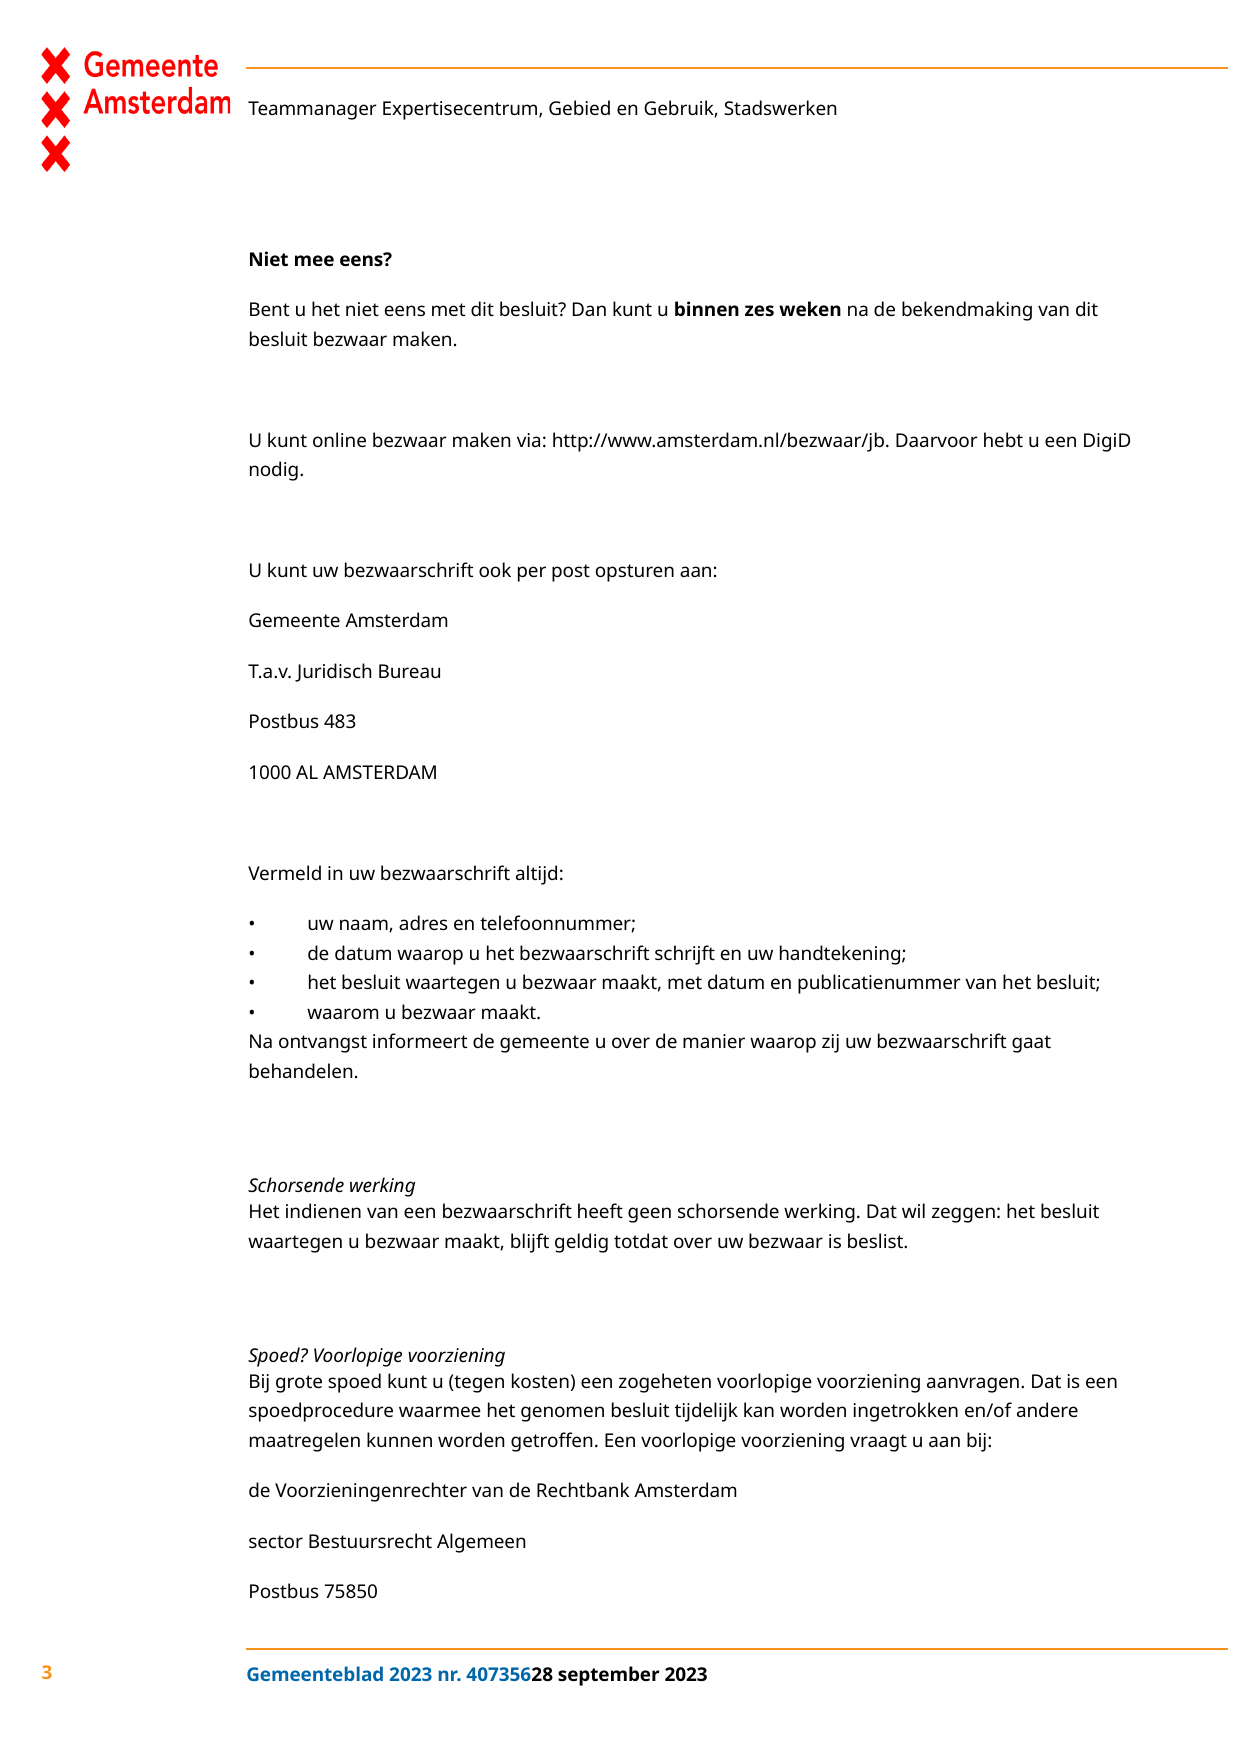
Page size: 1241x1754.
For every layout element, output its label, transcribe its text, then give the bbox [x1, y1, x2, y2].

list het besluit waartegen u bezwaar maakt, met datum en publicatienummer van het besluit; [248, 969, 1152, 995]
text Na ontvangst informeert de gemeente u over de manier waarop zij uw bezwaarschrift gaat behandelen. [248, 1028, 1152, 1084]
text Teammanager Expertisecentrum, Gebied en Gebruik, Stadswerken [248, 95, 1152, 121]
text Vermeld in uw bezwaarschrift altijd: [248, 860, 1152, 886]
list uw naam, adres en telefoonnummer; [248, 910, 1152, 936]
text Spoed? Voorlopige voorziening [248, 1342, 1152, 1368]
text Niet mee eens? [248, 246, 1152, 272]
text U kunt uw bezwaarschrift ook per post opsturen aan: [248, 557, 1152, 583]
text T.a.v. Juridisch Bureau [248, 658, 1152, 684]
text Postbus 75850 [248, 1578, 1152, 1604]
text sector Bestuursrecht Algemeen [248, 1528, 1152, 1554]
text Schorsende werking [248, 1172, 1152, 1198]
list waarom u bezwaar maakt. [248, 999, 1152, 1025]
text U kunt online bezwaar maken via: http://www.amsterdam.nl/bezwaar/jb. Daarvoor hebt u een DigiD nodig. [248, 427, 1152, 482]
picture [41, 47, 231, 172]
text Gemeente Amsterdam [248, 608, 1152, 633]
text 1000 AL AMSTERDAM [248, 759, 1152, 785]
text Bent u het niet eens met dit besluit? Dan kunt u binnen zes weken na de bekendmaking van dit besluit bezwaar maken. [248, 296, 1152, 352]
list de datum waarop u het bezwaarschrift schrijft en uw handtekening; [248, 940, 1152, 966]
text de Voorzieningenrechter van de Rechtbank Amsterdam [248, 1477, 1152, 1503]
text Postbus 483 [248, 708, 1152, 734]
text Het indienen van een bezwaarschrift heeft geen schorsende werking. Dat wil zeggen: het besluit waartegen u bezwaar maakt, blijft geldig totdat over uw bezwaar is beslist. [248, 1198, 1152, 1253]
text Bij grote spoed kunt u (tegen kosten) een zogeheten voorlopige voorziening aanvragen. Dat is een spoedprocedure waarmee het genomen besluit tijdelijk kan worden ingetrokken en/of andere maatregelen kunnen worden getroffen. Een voorlopige voorziening vraagt u aan bij: [248, 1368, 1152, 1453]
